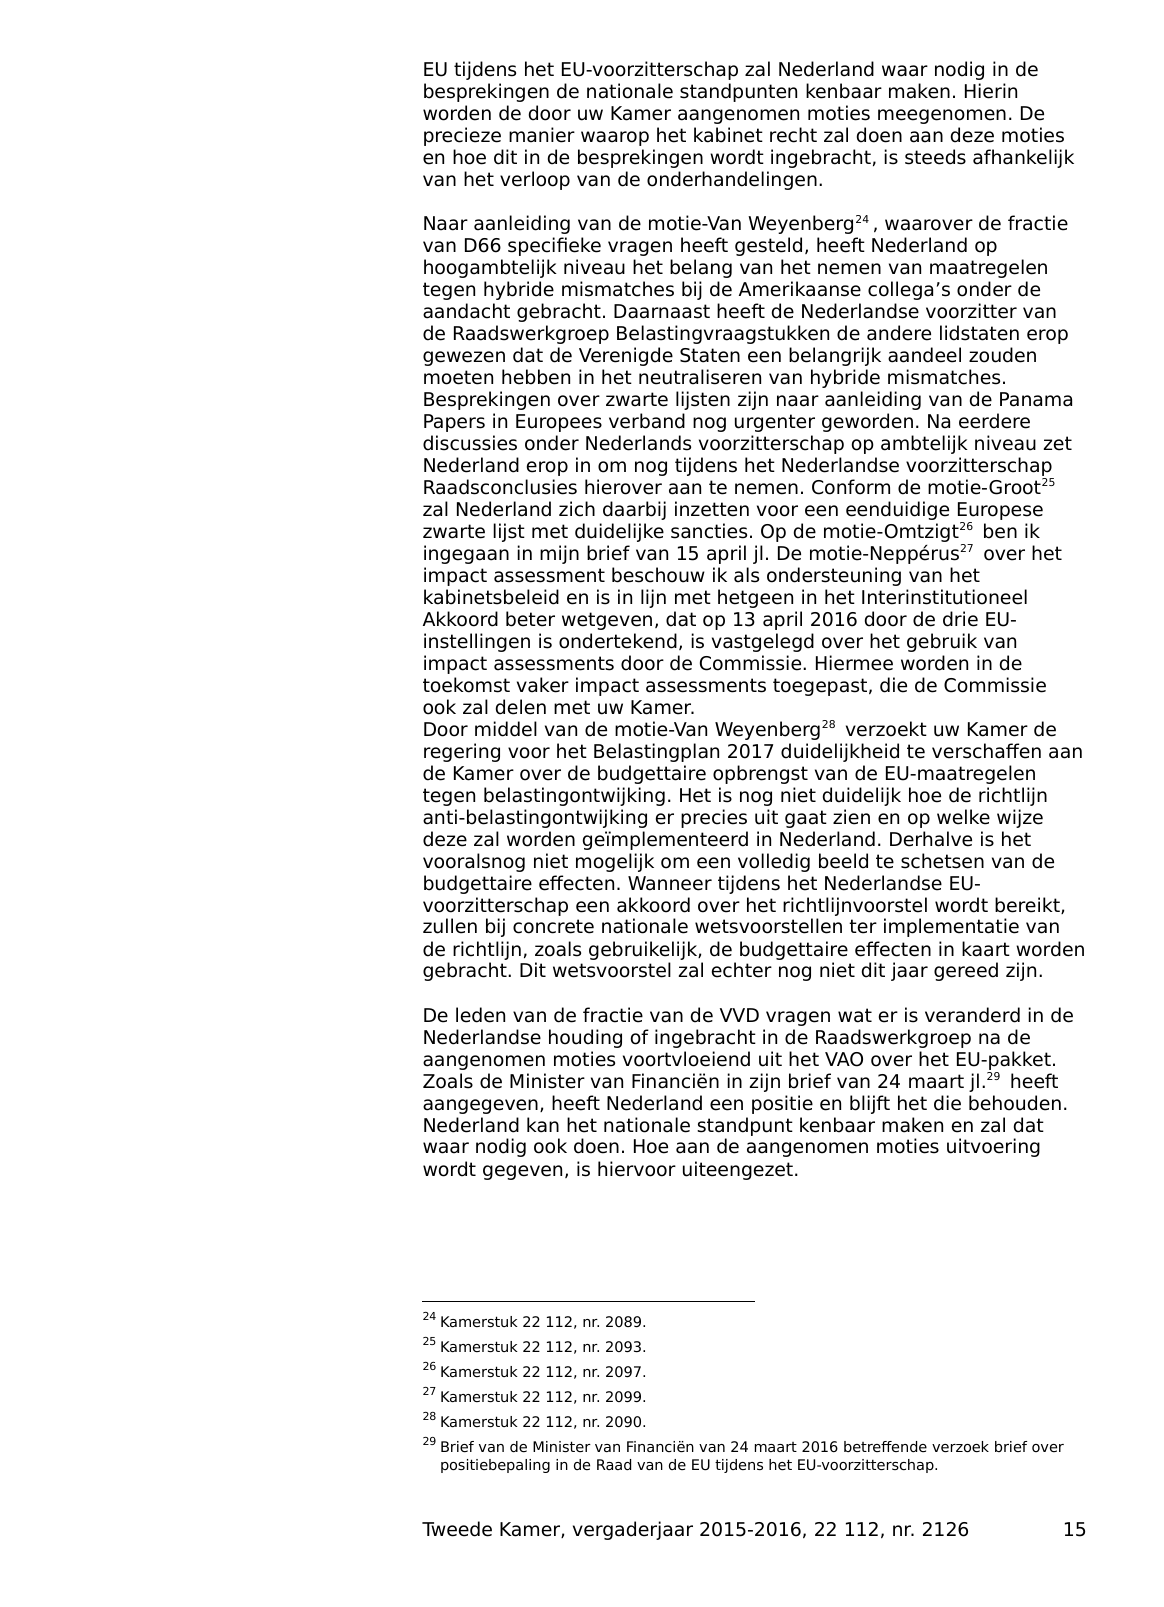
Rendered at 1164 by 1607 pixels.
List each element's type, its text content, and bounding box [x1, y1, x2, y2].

text Door middel van de motie-Van Weyenberg verzoekt uw Kamer de regering voor het Belastingplan 2017 duidelijkheid te verschaffen aan de Kamer over de budgettaire opbrengst van de EU-maatregelen tegen belastingontwijking. Het is nog niet duidelijk hoe de richtlijn anti-belastingontwijking er precies uit gaat zien en op welke wijze deze zal worden geïmplementeerd in Nederland. Derhalve is het vooralsnog niet mogelijk om een volledig beeld te schetsen van de budgettaire effecten. Wanneer tijdens het Nederlandse EU-voorzitterschap een akkoord over het richtlijnvoorstel wordt bereikt, zullen bij concrete nationale wetsvoorstellen ter implementatie van de richtlijn, zoals gebruikelijk, de budgettaire effecten in kaart worden gebracht. Dit wetsvoorstel zal echter nog niet dit jaar gereed zijn. [422, 719, 1087, 982]
text Kamerstuk 22 112, nr. 2090. [422, 1410, 1087, 1432]
text Kamerstuk 22 112, nr. 2093. [422, 1335, 1087, 1357]
text Kamerstuk 22 112, nr. 2099. [422, 1385, 1087, 1407]
text Naar aanleiding van de motie-Van Weyenberg, waarover de fractie van D66 specifieke vragen heeft gesteld, heeft Nederland op hoogambtelijk niveau het belang van het nemen van maatregelen tegen hybride mismatches bij de Amerikaanse collega’s onder de aandacht gebracht. Daarnaast heeft de Nederlandse voorzitter van de Raadswerkgroep Belastingvraagstukken de andere lidstaten erop gewezen dat de Verenigde Staten een belangrijk aandeel zouden moeten hebben in het neutraliseren van hybride mismatches. Besprekingen over zwarte lijsten zijn naar aanleiding van de Panama Papers in Europees verband nog urgenter geworden. Na eerdere discussies onder Nederlands voorzitterschap op ambtelijk niveau zet Nederland erop in om nog tijdens het Nederlandse voorzitterschap Raadsconclusies hierover aan te nemen. Conform de motie-Groot zal Nederland zich daarbij inzetten voor een eenduidige Europese zwarte lijst met duidelijke sancties. Op de motie-Omtzigt ben ik ingegaan in mijn brief van 15 april jl. De motie-Neppérus over het impact assessment beschouw ik als ondersteuning van het kabinetsbeleid en is in lijn met hetgeen in het Interinstitutioneel Akkoord beter wetgeven, dat op 13 april 2016 door de drie EU-instellingen is ondertekend, is vastgelegd over het gebruik van impact assessments door de Commissie. Hiermee worden in de toekomst vaker impact assessments toegepast, die de Commissie ook zal delen met uw Kamer. [422, 213, 1087, 719]
text EU tijdens het EU-voorzitterschap zal Nederland waar nodig in de besprekingen de nationale standpunten kenbaar maken. Hierin worden de door uw Kamer aangenomen moties meegenomen. De precieze manier waarop het kabinet recht zal doen aan deze moties en hoe dit in de besprekingen wordt ingebracht, is steeds afhankelijk van het verloop van de onderhandelingen. [422, 59, 1087, 191]
text Brief van de Minister van Financiën van 24 maart 2016 betreffende verzoek brief over positiebepaling in de Raad van de EU tijdens het EU-voorzitterschap. [422, 1435, 1087, 1474]
text Kamerstuk 22 112, nr. 2097. [422, 1360, 1087, 1382]
text Kamerstuk 22 112, nr. 2089. [422, 1310, 1087, 1332]
text De leden van de fractie van de VVD vragen wat er is veranderd in de Nederlandse houding of ingebracht in de Raadswerkgroep na de aangenomen moties voortvloeiend uit het VAO over het EU-pakket. Zoals de Minister van Financiën in zijn brief van 24 maart jl. heeft aangegeven, heeft Nederland een positie en blijft het die behouden. Nederland kan het nationale standpunt kenbaar maken en zal dat waar nodig ook doen. Hoe aan de aangenomen moties uitvoering wordt gegeven, is hiervoor uiteengezet. [422, 1004, 1087, 1180]
